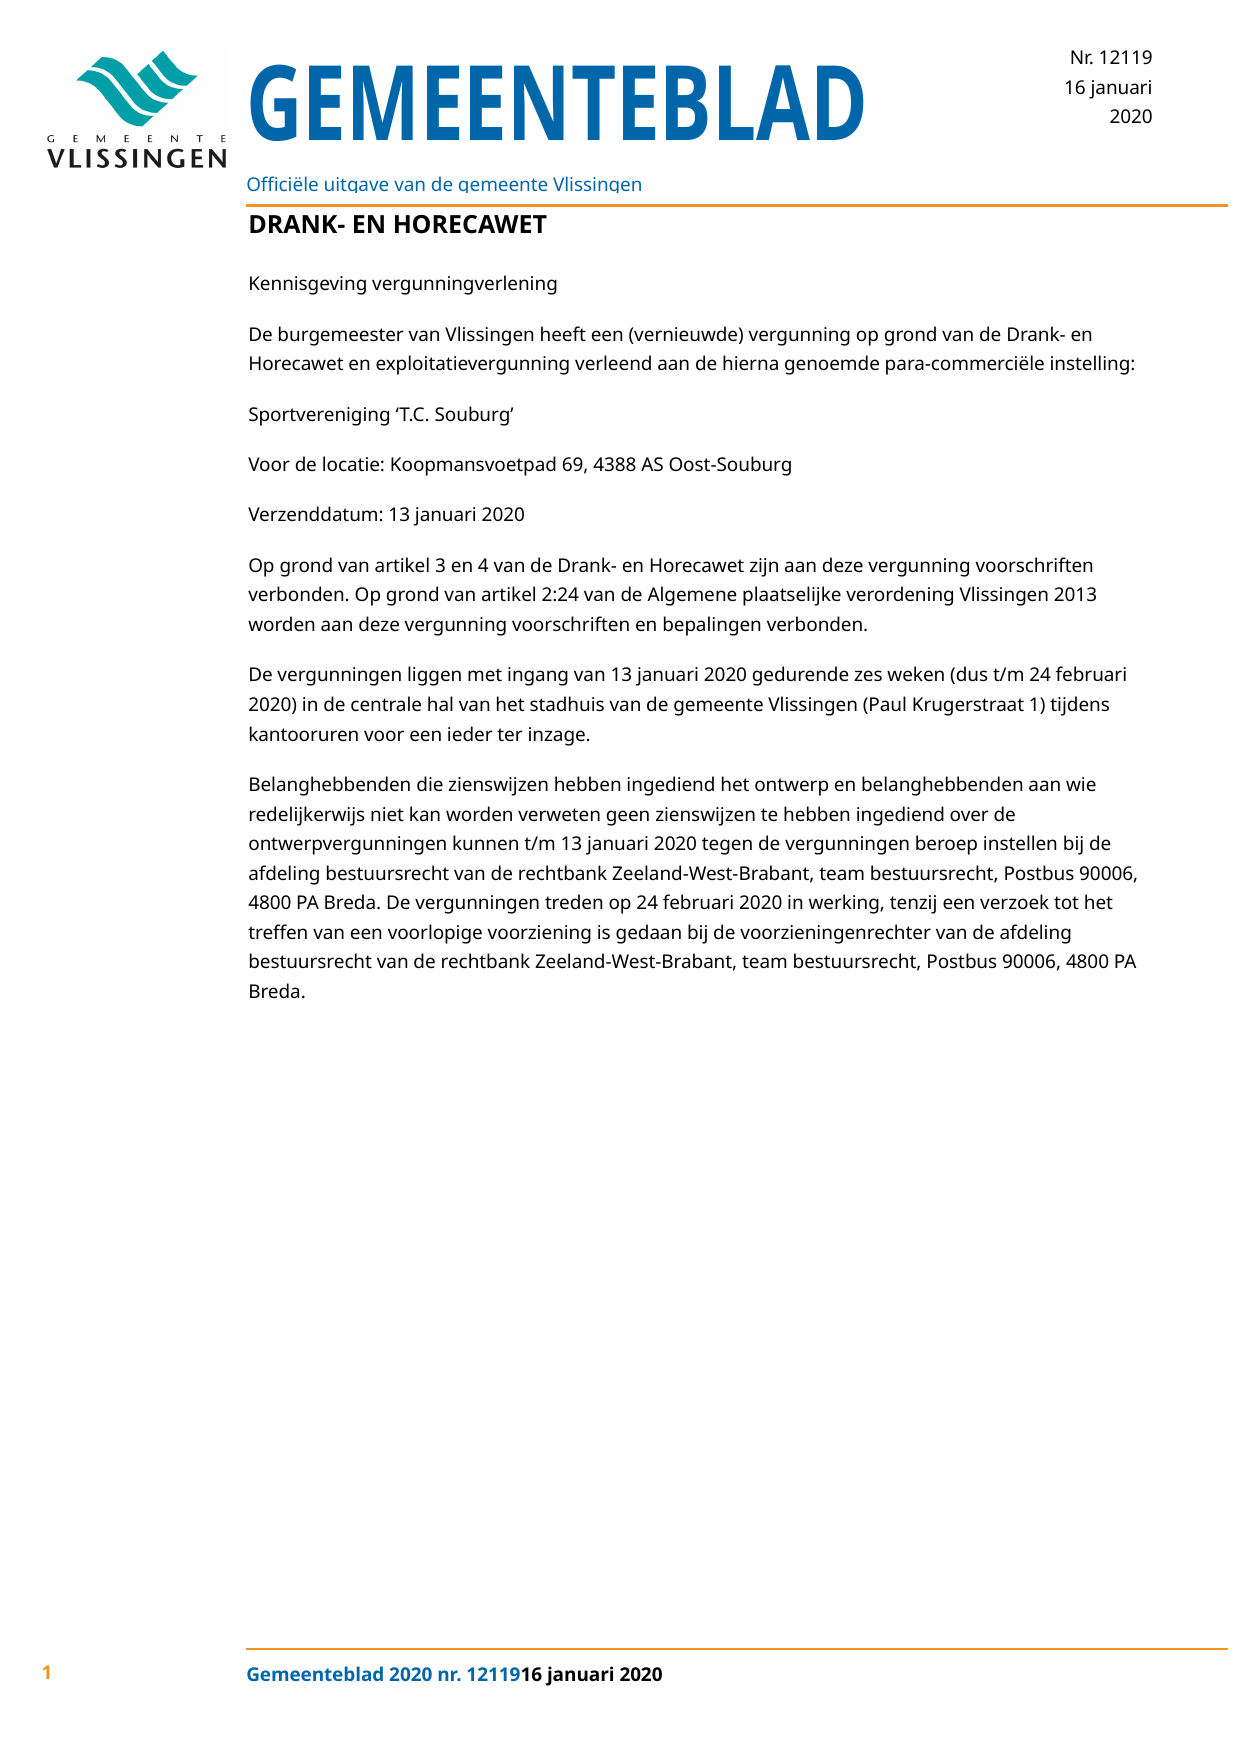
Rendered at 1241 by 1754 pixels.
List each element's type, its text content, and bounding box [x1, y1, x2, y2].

text Voor de locatie: Koopmansvoetpad 69, 4388 AS Oost-Souburg [248, 451, 1152, 477]
text Op grond van artikel 3 en 4 van de Drank- en Horecawet zijn aan deze vergunning voorschriften verbonden. Op grond van artikel 2:24 van de Algemene plaatselijke verordening Vlissingen 2013 worden aan deze vergunning voorschriften en bepalingen verbonden. [248, 552, 1152, 637]
text Kennisgeving vergunningverlening [248, 270, 1152, 296]
text DRANK- EN HORECAWET [248, 207, 1152, 241]
text Sportvereniging ‘T.C. Souburg’ [248, 401, 1152, 426]
text De burgemeester van Vlissingen heeft een (vernieuwde) vergunning op grond van de Drank- en Horecawet en exploitatievergunning verleend aan de hierna genoemde para-commerciële instelling: [248, 321, 1152, 376]
picture [41, 47, 231, 172]
text De vergunningen liggen met ingang van 13 januari 2020 gedurende zes weken (dus t/m 24 februari 2020) in de centrale hal van het stadhuis van de gemeente Vlissingen (Paul Krugerstraat 1) tijdens kantooruren voor een ieder ter inzage. [248, 662, 1152, 746]
text Belanghebbenden die zienswijzen hebben ingediend het ontwerp en belanghebbenden aan wie redelijkerwijs niet kan worden verweten geen zienswijzen te hebben ingediend over de ontwerpvergunningen kunnen t/m 13 januari 2020 tegen de vergunningen beroep instellen bij de afdeling bestuursrecht van de rechtbank Zeeland-West-Brabant, team bestuursrecht, Postbus 90006, 4800 PA Breda. De vergunningen treden op 24 februari 2020 in werking, tenzij een verzoek tot het treffen van een voorlopige voorziening is gedaan bij de voorzieningenrechter van de afdeling bestuursrecht van de rechtbank Zeeland-West-Brabant, team bestuursrecht, Postbus 90006, 4800 PA Breda. [248, 771, 1152, 1004]
text Verzenddatum: 13 januari 2020 [248, 502, 1152, 527]
